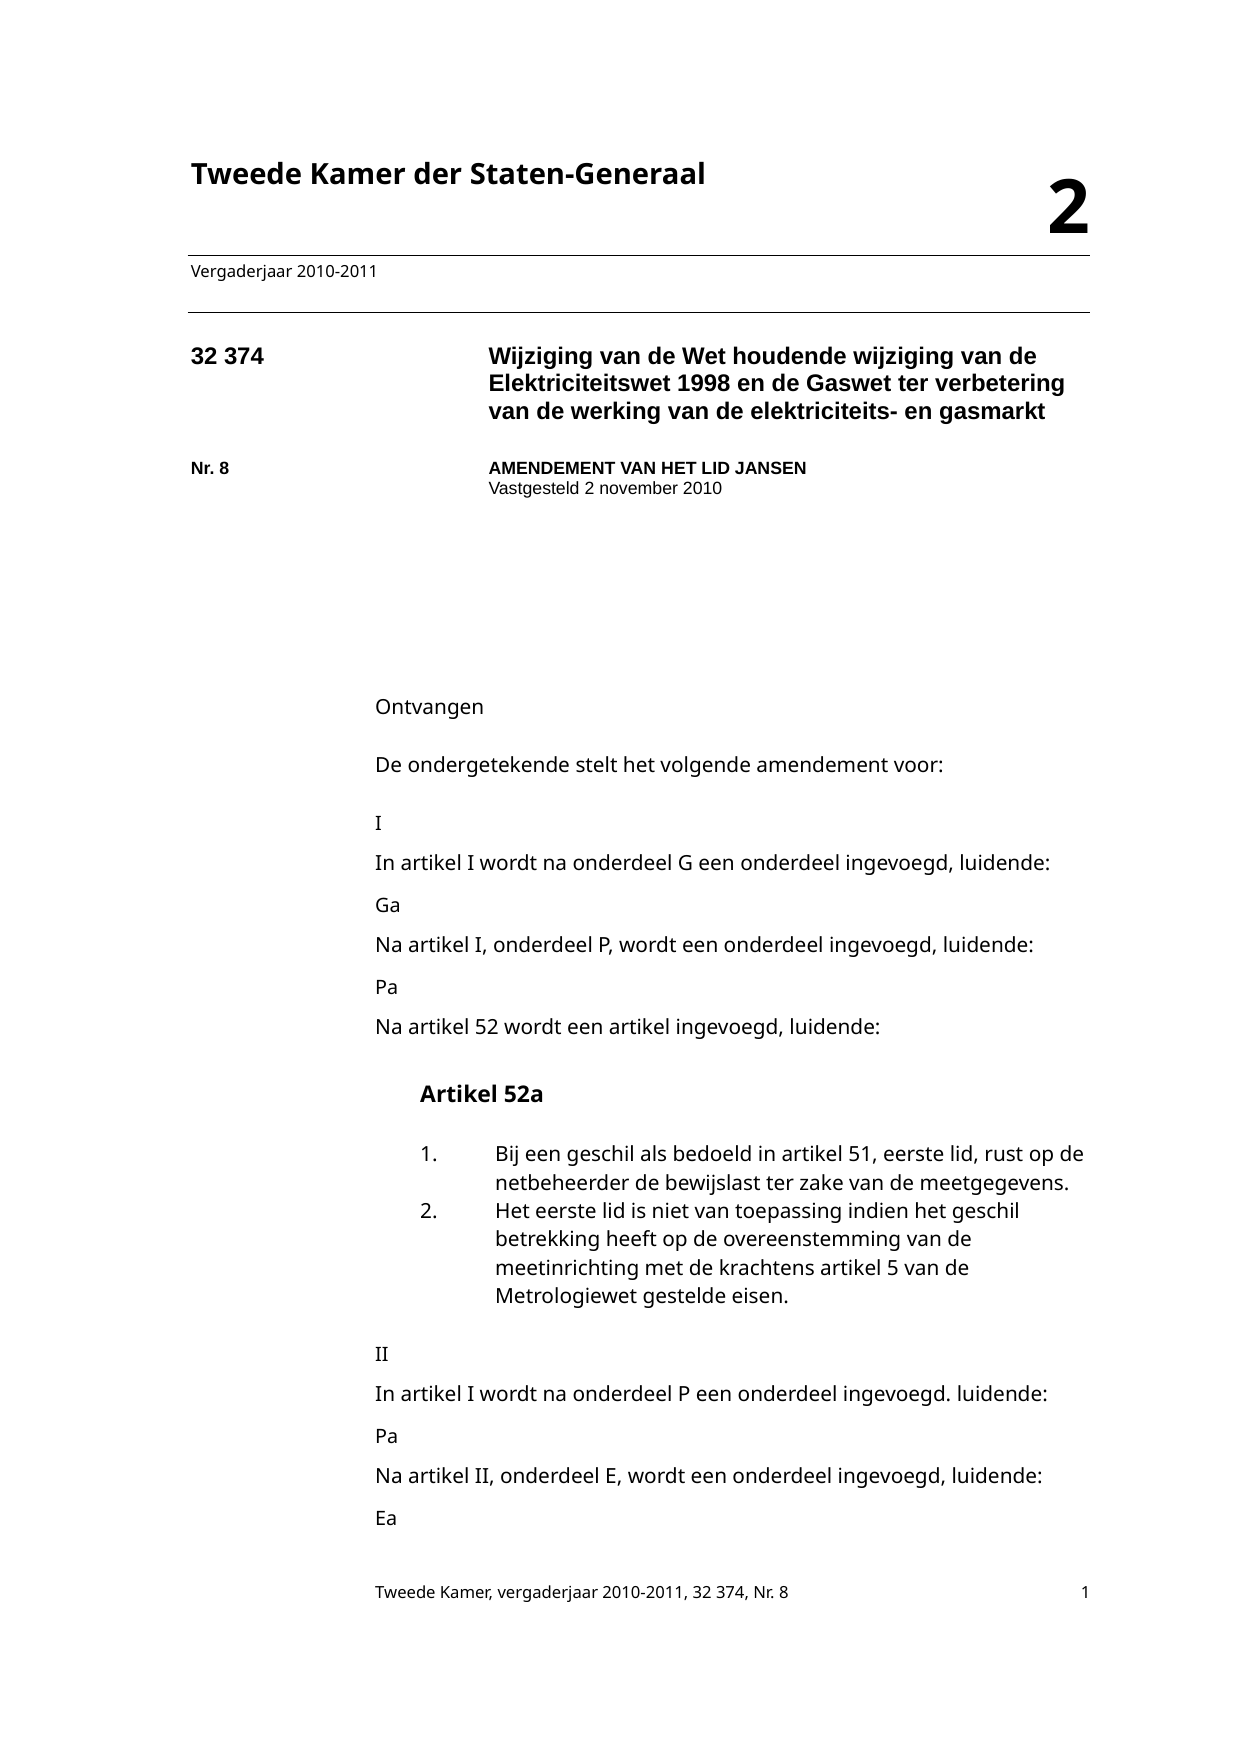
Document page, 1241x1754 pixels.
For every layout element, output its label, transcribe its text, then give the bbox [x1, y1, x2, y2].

table_cell Nr. 8 [188, 455, 485, 573]
text II [375, 1340, 1090, 1367]
text Pa [375, 1422, 1090, 1449]
text De ondergetekende stelt het volgende amendement voor: [375, 751, 1090, 779]
table_header 2 [910, 150, 1090, 255]
text Ga [375, 891, 1090, 918]
text Ontvangen [375, 692, 1090, 721]
text Na artikel II, onderdeel E, wordt een onderdeel ingevoegd, luidende: [375, 1461, 1090, 1489]
table_cell [485, 313, 1090, 339]
list Het eerste lid is niet van toepassing indien het geschil betrekking heeft op de overeenstemming van de meetinrichting met de krachtens artikel 5 van de Metrologiewet gestelde eisen. [420, 1196, 1090, 1310]
text I [375, 809, 1090, 836]
list Bij een geschil als bedoeld in artikel 51, eerste lid, rust op de netbeheerder de bewijslast ter zake van de meetgegevens. [420, 1139, 1090, 1196]
text In artikel I wordt na onderdeel G een onderdeel ingevoegd, luidende: [375, 848, 1090, 876]
table_cell AMENDEMENT VAN HET LID JANSEN Vastgesteld 2 november 2010 [485, 455, 1090, 573]
table_header Tweede Kamer der Staten-Generaal [188, 150, 909, 255]
table_cell [188, 313, 485, 339]
text Na artikel I, onderdeel P, wordt een onderdeel ingevoegd, luidende: [375, 930, 1090, 958]
table_cell Wijziging van de Wet houdende wijziging van de Elektriciteitswet 1998 en de Gaswet ter verbetering van de werking van de elektriciteits- en gasmarkt [485, 339, 1090, 454]
table_cell [485, 256, 1090, 312]
subtitle Artikel 52a [420, 1078, 1090, 1109]
text Ea [375, 1504, 1090, 1531]
table_cell Vergaderjaar 2010-2011 [188, 256, 485, 312]
table_cell 32 374 [188, 339, 485, 454]
text Na artikel 52 wordt een artikel ingevoegd, luidende: [375, 1012, 1090, 1041]
text Pa [375, 973, 1090, 1000]
text In artikel I wordt na onderdeel P een onderdeel ingevoegd. luidende: [375, 1379, 1090, 1407]
